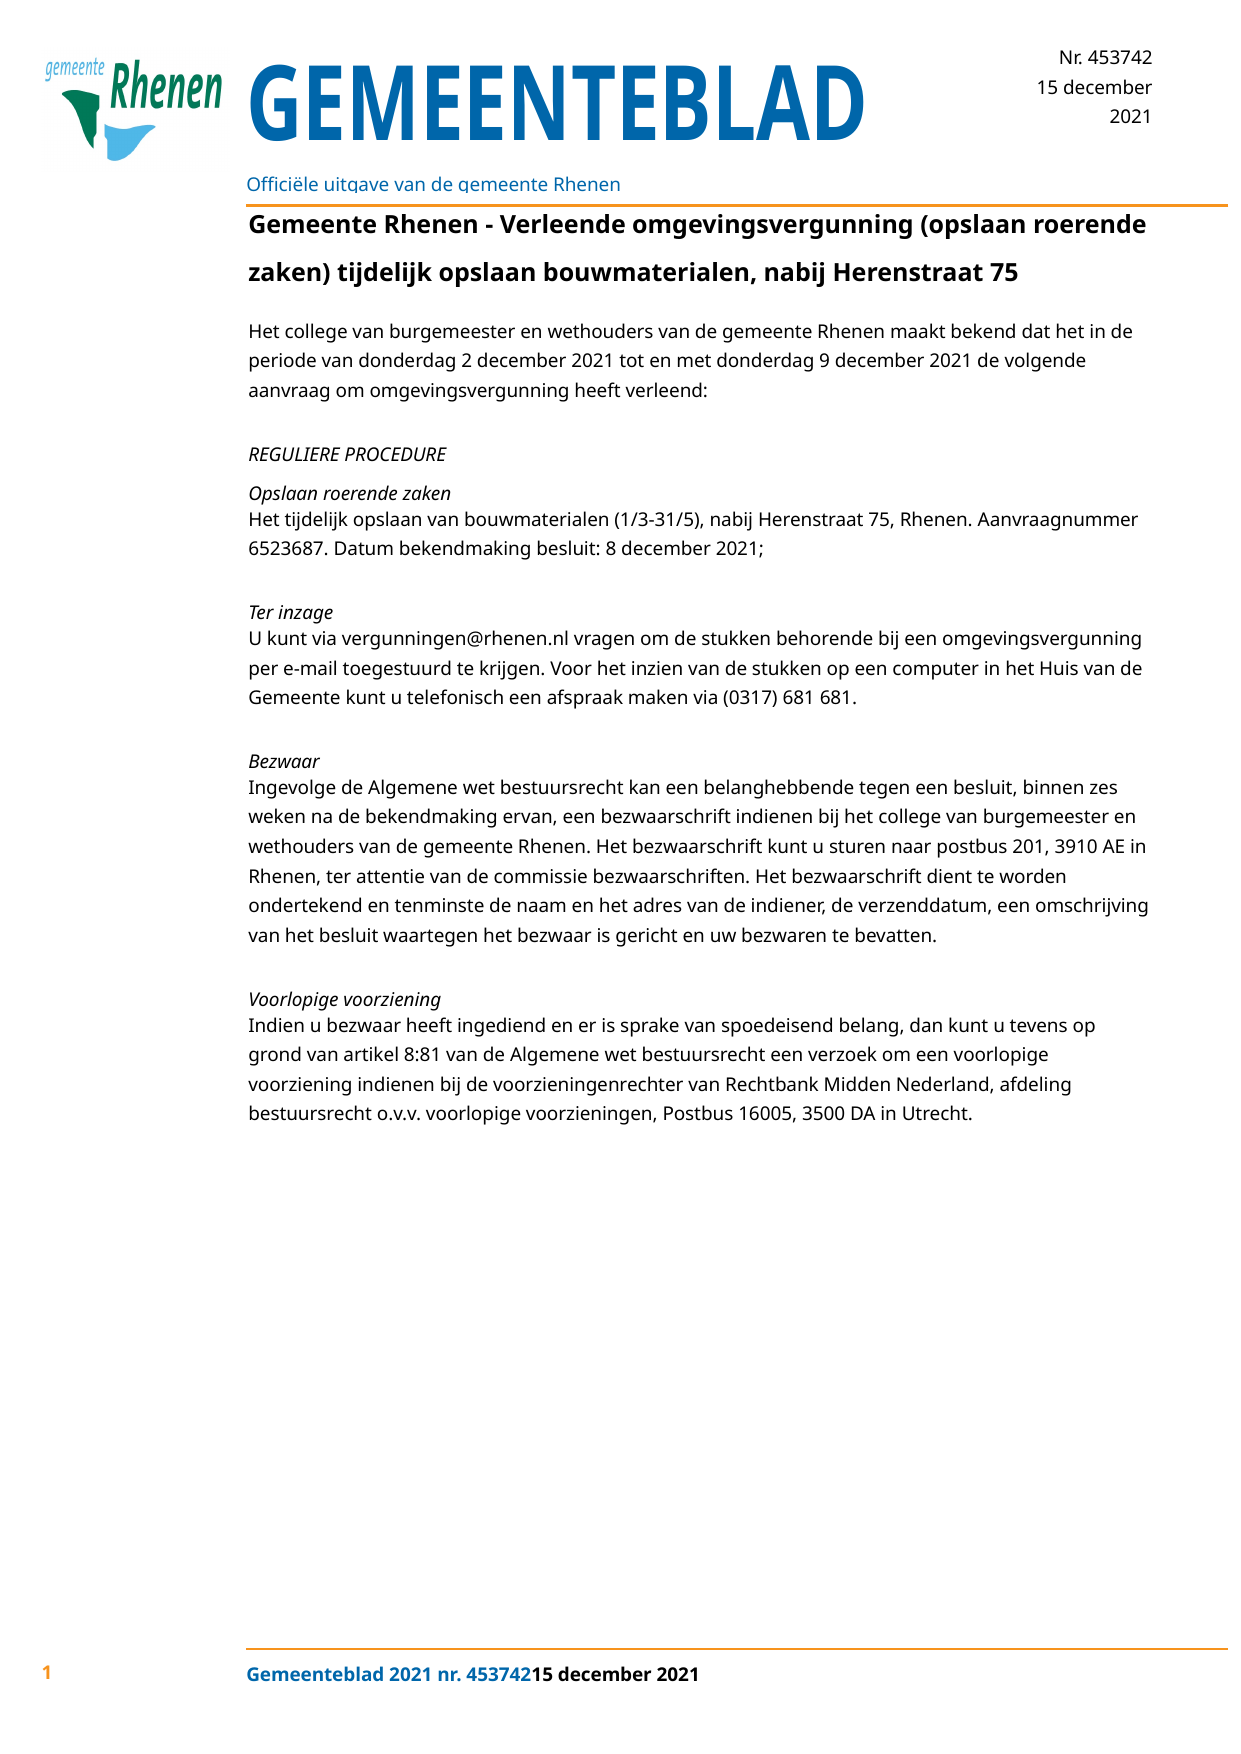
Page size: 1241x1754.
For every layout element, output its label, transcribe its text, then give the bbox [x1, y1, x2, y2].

text Bezwaar [248, 748, 1152, 774]
text Gemeente Rhenen - Verleende omgevingsvergunning (opslaan roerende zaken) tijdelijk opslaan bouwmaterialen, nabij Herenstraat 75 [248, 207, 1152, 288]
picture [41, 47, 231, 172]
text Ter inzage [248, 599, 1152, 625]
text Opslaan roerende zaken [248, 480, 1152, 506]
text Indien u bezwaar heeft ingediend en er is sprake van spoedeisend belang, dan kunt u tevens op grond van artikel 8:81 van de Algemene wet bestuursrecht een verzoek om een voorlopige voorziening indienen bij de voorzieningenrechter van Rechtbank Midden Nederland, afdeling bestuursrecht o.v.v. voorlopige voorzieningen, Postbus 16005, 3500 DA in Utrecht. [248, 1012, 1152, 1126]
text REGULIERE PROCEDURE [248, 441, 1152, 467]
text Het college van burgemeester en wethouders van de gemeente Rhenen maakt bekend dat het in de periode van donderdag 2 december 2021 tot en met donderdag 9 december 2021 de volgende aanvraag om omgevingsvergunning heeft verleend: [248, 318, 1152, 403]
text Ingevolge de Algemene wet bestuursrecht kan een belanghebbende tegen een besluit, binnen zes weken na de bekendmaking ervan, een bezwaarschrift indienen bij het college van burgemeester en wethouders van de gemeente Rhenen. Het bezwaarschrift kunt u sturen naar postbus 201, 3910 AE in Rhenen, ter attentie van de commissie bezwaarschriften. Het bezwaarschrift dient te worden ondertekend en tenminste de naam en het adres van de indiener, de verzenddatum, een omschrijving van het besluit waartegen het bezwaar is gericht en uw bezwaren te bevatten. [248, 774, 1152, 948]
text U kunt via vergunningen@rhenen.nl vragen om de stukken behorende bij een omgevingsvergunning per e-mail toegestuurd te krijgen. Voor het inzien van de stukken op een computer in het Huis van de Gemeente kunt u telefonisch een afspraak maken via (0317) 681 681. [248, 625, 1152, 710]
text Voorlopige voorziening [248, 986, 1152, 1012]
text Het tijdelijk opslaan van bouwmaterialen (1/3-31/5), nabij Herenstraat 75, Rhenen. Aanvraagnummer 6523687. Datum bekendmaking besluit: 8 december 2021; [248, 506, 1152, 561]
